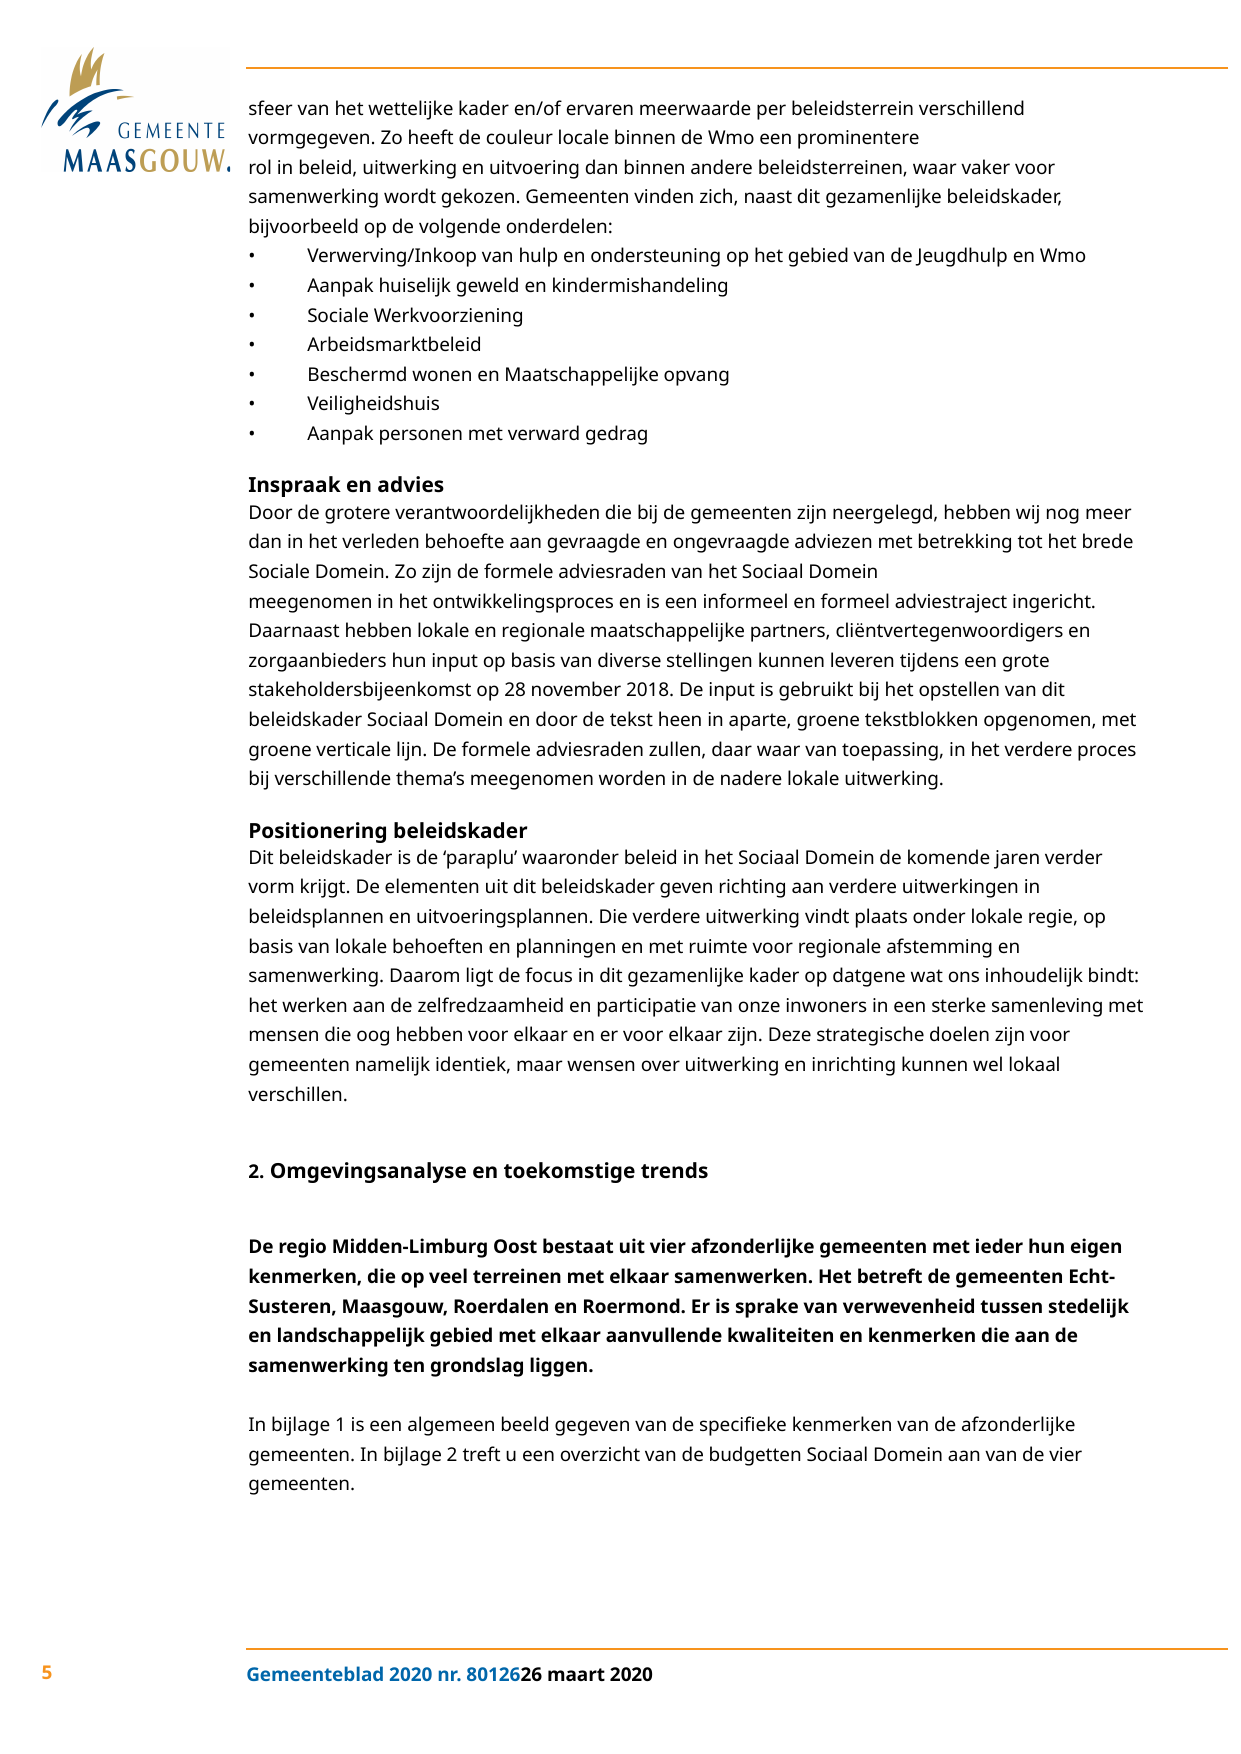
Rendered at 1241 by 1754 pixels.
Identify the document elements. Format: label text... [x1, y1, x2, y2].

text sfeer van het wettelijke kader en/of ervaren meerwaarde per beleidsterrein verschillend vormgegeven. Zo heeft de couleur locale binnen de Wmo een prominentere [248, 95, 1152, 150]
list Veiligheidshuis [248, 391, 1152, 416]
list Aanpak personen met verward gedrag [248, 420, 1152, 446]
text Dit beleidskader is de ‘paraplu’ waaronder beleid in het Sociaal Domein de komende jaren verder vorm krijgt. De elementen uit dit beleidskader geven richting aan verdere uitwerkingen in beleidsplannen en uitvoeringsplannen. Die verdere uitwerking vindt plaats onder lokale regie, op basis van lokale behoeften en planningen en met ruimte voor regionale afstemming en samenwerking. Daarom ligt de focus in dit gezamenlijke kader op datgene wat ons inhoudelijk bindt: het werken aan de zelfredzaamheid en participatie van onze inwoners in een sterke samenleving met mensen die oog hebben voor elkaar en er voor elkaar zijn. Deze strategische doelen zijn voor gemeenten namelijk identiek, maar wensen over uitwerking en inrichting kunnen wel lokaal verschillen. [248, 844, 1152, 1107]
list Verwerving/Inkoop van hulp en ondersteuning op het gebied van de Jeugdhulp en Wmo [248, 243, 1152, 268]
list Aanpak huiselijk geweld en kindermishandeling [248, 272, 1152, 298]
text Door de grotere verantwoordelijkheden die bij de gemeenten zijn neergelegd, hebben wij nog meer dan in het verleden behoefte aan gevraagde en ongevraagde adviezen met betrekking tot het brede Sociale Domein. Zo zijn de formele adviesraden van het Sociaal Domein [248, 499, 1152, 584]
text Positionering beleidskader [248, 816, 1152, 844]
list Arbeidsmarktbeleid [248, 331, 1152, 357]
text Daarnaast hebben lokale en regionale maatschappelijke partners, cliëntvertegenwoordigers en zorgaanbieders hun input op basis van diverse stellingen kunnen leveren tijdens een grote stakeholdersbijeenkomst op 28 november 2018. De input is gebruikt bij het opstellen van dit [248, 617, 1152, 702]
text Inspraak en advies [248, 471, 1152, 499]
list Beschermd wonen en Maatschappelijke opvang [248, 361, 1152, 387]
list Sociale Werkvoorziening [248, 302, 1152, 328]
text 2. Omgevingsanalyse en toekomstige trends [248, 1156, 1152, 1184]
text meegenomen in het ontwikkelingsproces en is een informeel en formeel adviestraject ingericht. [248, 588, 1152, 613]
text In bijlage 1 is een algemeen beeld gegeven van de specifieke kenmerken van de afzonderlijke gemeenten. In bijlage 2 treft u een overzicht van de budgetten Sociaal Domein aan van de vier gemeenten. [248, 1411, 1152, 1496]
text De regio Midden-Limburg Oost bestaat uit vier afzonderlijke gemeenten met ieder hun eigen kenmerken, die op veel terreinen met elkaar samenwerken. Het betreft de gemeenten Echt-Susteren, Maasgouw, Roerdalen en Roermond. Er is sprake van verwevenheid tussen stedelijk en landschappelijk gebied met elkaar aanvullende kwaliteiten en kenmerken die aan de samenwerking ten grondslag liggen. [248, 1234, 1152, 1378]
picture [41, 47, 231, 172]
text beleidskader Sociaal Domein en door de tekst heen in aparte, groene tekstblokken opgenomen, met groene verticale lijn. De formele adviesraden zullen, daar waar van toepassing, in het verdere proces bij verschillende thema’s meegenomen worden in de nadere lokale uitwerking. [248, 706, 1152, 791]
text rol in beleid, uitwerking en uitvoering dan binnen andere beleidsterreinen, waar vaker voor samenwerking wordt gekozen. Gemeenten vinden zich, naast dit gezamenlijke beleidskader, bijvoorbeeld op de volgende onderdelen: [248, 154, 1152, 239]
